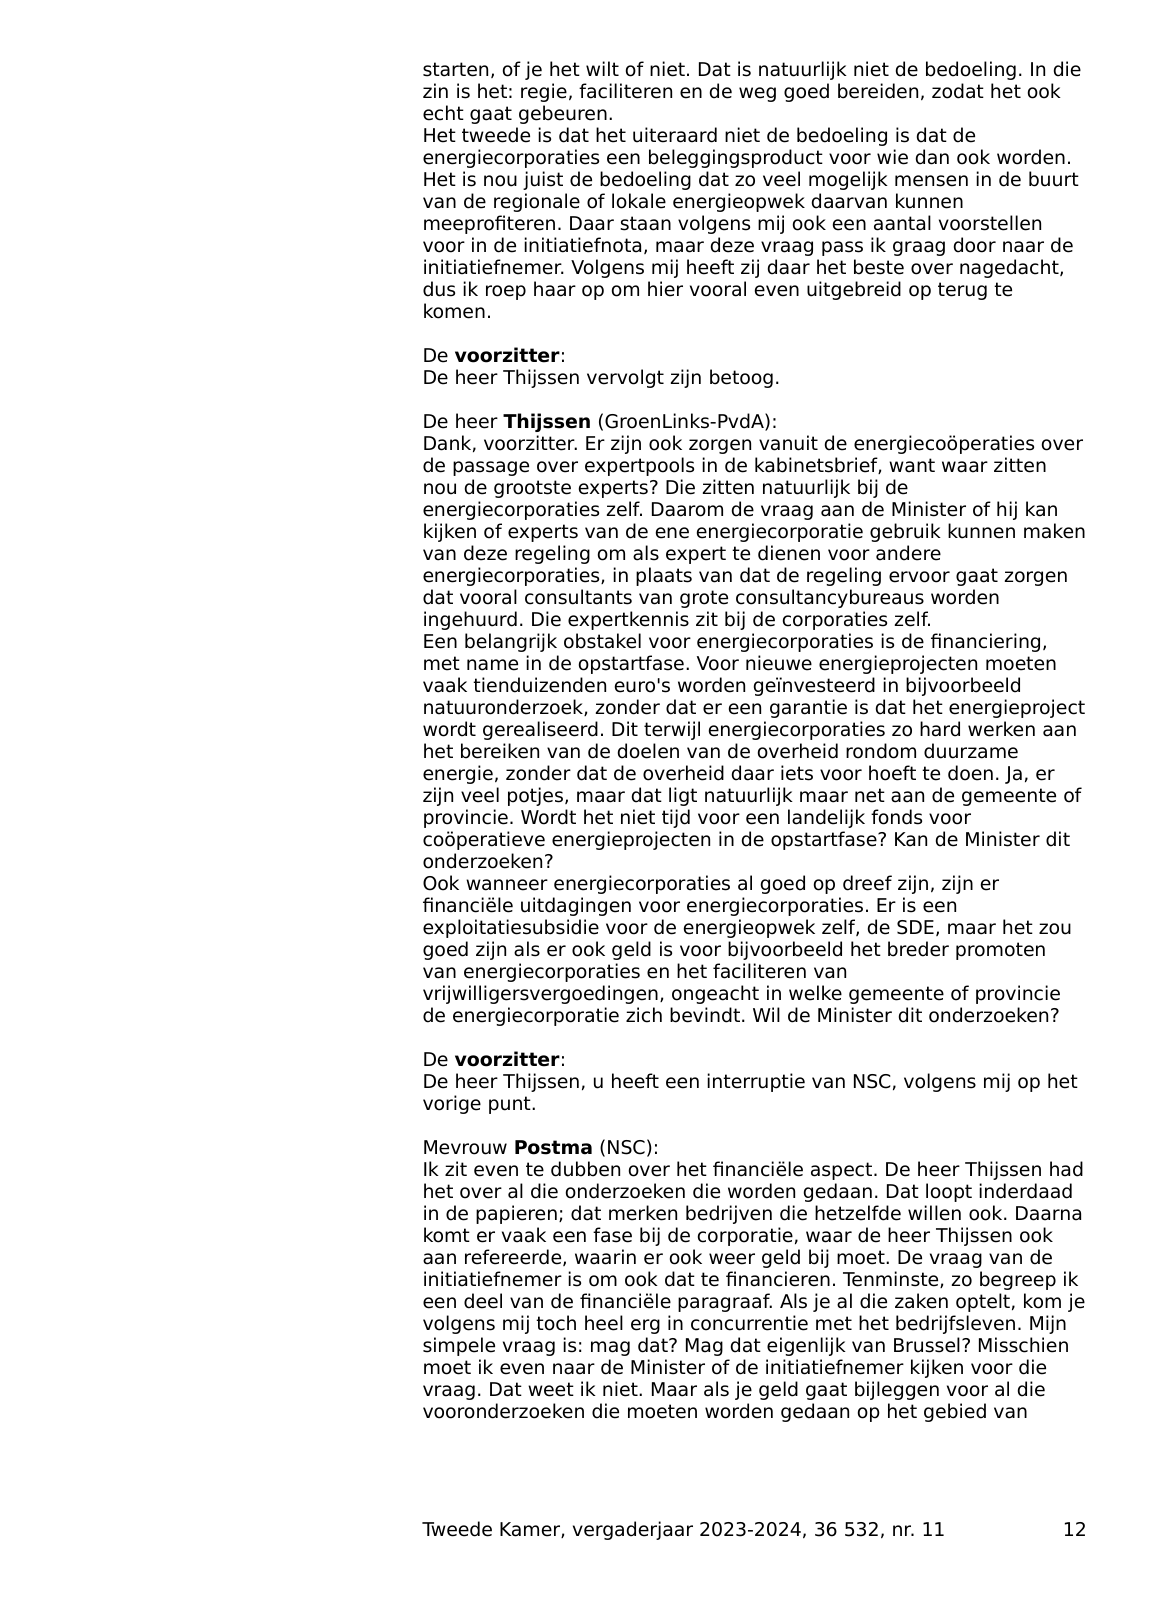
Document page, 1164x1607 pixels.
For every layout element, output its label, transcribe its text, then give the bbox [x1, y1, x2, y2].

text De heer Thijssen vervolgt zijn betoog. [422, 367, 1087, 389]
text De voorzitter: [422, 1049, 1087, 1071]
text De heer Thijssen, u heeft een interruptie van NSC, volgens mij op het vorige punt. [422, 1071, 1087, 1115]
text Een belangrijk obstakel voor energiecorporaties is de financiering, met name in de opstartfase. Voor nieuwe energieprojecten moeten vaak tienduizenden euro's worden geïnvesteerd in bijvoorbeeld natuuronderzoek, zonder dat er een garantie is dat het energieproject wordt gerealiseerd. Dit terwijl energiecorporaties zo hard werken aan het bereiken van de doelen van de overheid rondom duurzame energie, zonder dat de overheid daar iets voor hoeft te doen. Ja, er zijn veel potjes, maar dat ligt natuurlijk maar net aan de gemeente of provincie. Wordt het niet tijd voor een landelijk fonds voor coöperatieve energieprojecten in de opstartfase? Kan de Minister dit onderzoeken? [422, 631, 1087, 873]
text Dank, voorzitter. Er zijn ook zorgen vanuit de energiecoöperaties over de passage over expertpools in de kabinetsbrief, want waar zitten nou de grootste experts? Die zitten natuurlijk bij de energiecorporaties zelf. Daarom de vraag aan de Minister of hij kan kijken of experts van de ene energiecorporatie gebruik kunnen maken van deze regeling om als expert te dienen voor andere energiecorporaties, in plaats van dat de regeling ervoor gaat zorgen dat vooral consultants van grote consultancybureaus worden ingehuurd. Die expertkennis zit bij de corporaties zelf. [422, 433, 1087, 631]
text Het tweede is dat het uiteraard niet de bedoeling is dat de energiecorporaties een beleggingsproduct voor wie dan ook worden. Het is nou juist de bedoeling dat zo veel mogelijk mensen in de buurt van de regionale of lokale energieopwek daarvan kunnen meeprofiteren. Daar staan volgens mij ook een aantal voorstellen voor in de initiatiefnota, maar deze vraag pass ik graag door naar de initiatiefnemer. Volgens mij heeft zij daar het beste over nagedacht, dus ik roep haar op om hier vooral even uitgebreid op terug te komen. [422, 125, 1087, 323]
text Ook wanneer energiecorporaties al goed op dreef zijn, zijn er financiële uitdagingen voor energiecorporaties. Er is een exploitatiesubsidie voor de energieopwek zelf, de SDE, maar het zou goed zijn als er ook geld is voor bijvoorbeeld het breder promoten van energiecorporaties en het faciliteren van vrijwilligersvergoedingen, ongeacht in welke gemeente of provincie de energiecorporatie zich bevindt. Wil de Minister dit onderzoeken? [422, 873, 1087, 1027]
text Mevrouw Postma (NSC): [422, 1137, 1087, 1159]
text De heer Thijssen (GroenLinks-PvdA): [422, 411, 1087, 433]
text De voorzitter: [422, 345, 1087, 367]
text starten, of je het wilt of niet. Dat is natuurlijk niet de bedoeling. In die zin is het: regie, faciliteren en de weg goed bereiden, zodat het ook echt gaat gebeuren. [422, 59, 1087, 125]
text Ik zit even te dubben over het financiële aspect. De heer Thijssen had het over al die onderzoeken die worden gedaan. Dat loopt inderdaad in de papieren; dat merken bedrijven die hetzelfde willen ook. Daarna komt er vaak een fase bij de corporatie, waar de heer Thijssen ook aan refereerde, waarin er ook weer geld bij moet. De vraag van de initiatiefnemer is om ook dat te financieren. Tenminste, zo begreep ik een deel van de financiële paragraaf. Als je al die zaken optelt, kom je volgens mij toch heel erg in concurrentie met het bedrijfsleven. Mijn simpele vraag is: mag dat? Mag dat eigenlijk van Brussel? Misschien moet ik even naar de Minister of de initiatiefnemer kijken voor die vraag. Dat weet ik niet. Maar als je geld gaat bijleggen voor al die vooronderzoeken die moeten worden gedaan op het gebied van [422, 1159, 1087, 1423]
